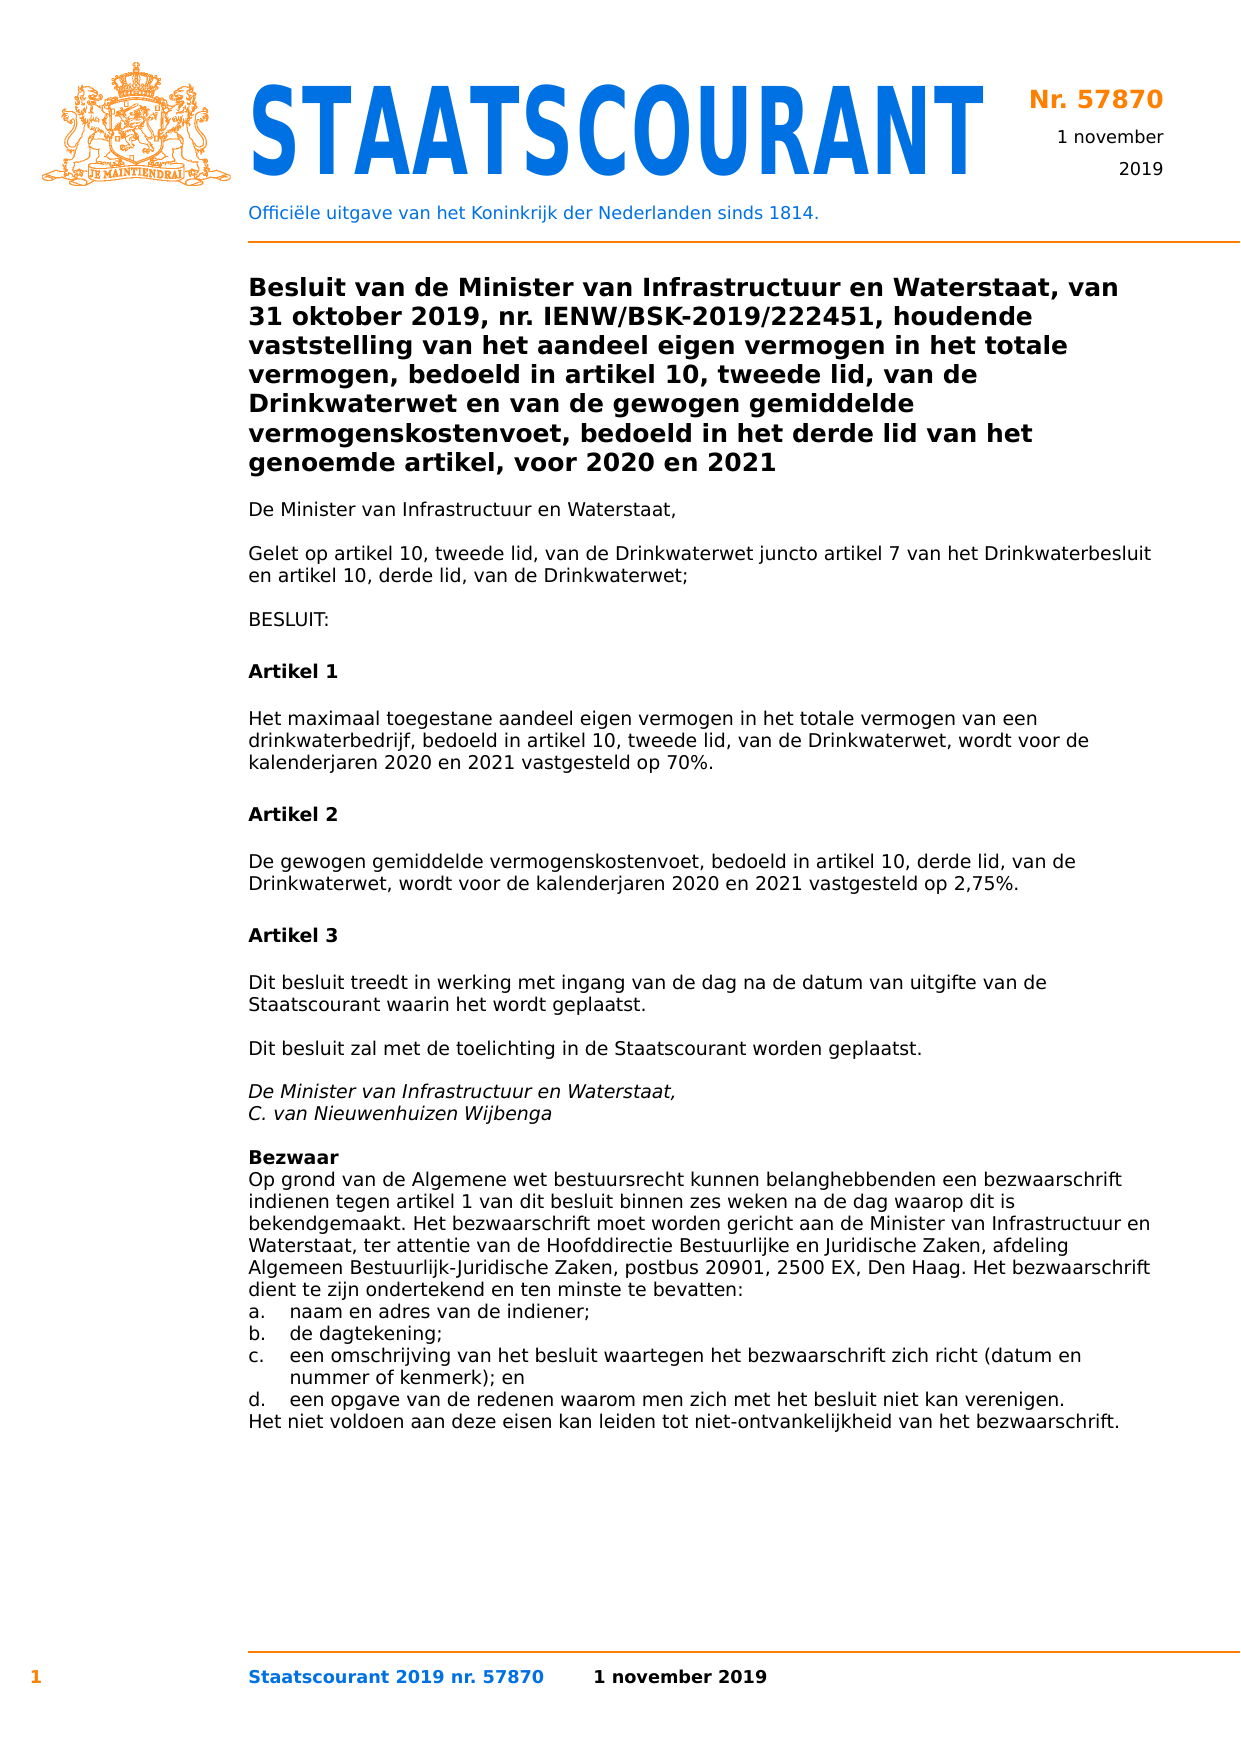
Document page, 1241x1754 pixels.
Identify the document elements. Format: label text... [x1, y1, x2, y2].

text Het niet voldoen aan deze eisen kan leiden tot niet-ontvankelijkheid van het bezwaarschrift. [248, 1411, 1163, 1433]
subtitle Besluit van de Minister van Infrastructuur en Waterstaat, van 31 oktober 2019, nr. IENW/BSK-2019/222451, houdende vaststelling van het aandeel eigen vermogen in het totale vermogen, bedoeld in artikel 10, tweede lid, van de Drinkwaterwet en van de gewogen gemiddelde vermogenskostenvoet, bedoeld in het derde lid van het genoemde artikel, voor 2020 en 2021 [248, 273, 1163, 477]
table_cell 1 november [998, 121, 1240, 153]
text Op grond van de Algemene wet bestuursrecht kunnen belanghebbenden een bezwaarschrift indienen tegen artikel 1 van dit besluit binnen zes weken na de dag waarop dit is bekendgemaakt. Het bezwaarschrift moet worden gericht aan de Minister van Infrastructuur en Waterstaat, ter attentie van de Hoofddirectie Bestuurlijke en Juridische Zaken, afdeling Algemeen Bestuurlijk-Juridische Zaken, postbus 20901, 2500 EX, Den Haag. Het bezwaarschrift dient te zijn ondertekend en ten minste te bevatten: [248, 1169, 1163, 1301]
table_header Nr. 57870 [998, 62, 1240, 121]
table_cell Officiële uitgave van het Koninkrijk der Nederlanden sinds 1814. [248, 203, 1240, 241]
text b. de dagtekening; [248, 1323, 1163, 1345]
text De Minister van Infrastructuur en Waterstaat, C. van Nieuwenhuizen Wijbenga [248, 1081, 1163, 1125]
text a. naam en adres van de indiener; [248, 1301, 1163, 1323]
text De Minister van Infrastructuur en Waterstaat, [248, 499, 1163, 521]
text BESLUIT: [248, 609, 1163, 631]
text Het maximaal toegestane aandeel eigen vermogen in het totale vermogen van een drinkwaterbedrijf, bedoeld in artikel 10, tweede lid, van de Drinkwaterwet, wordt voor de kalenderjaren 2020 en 2021 vastgesteld op 70%. [248, 708, 1163, 774]
table_cell 2019 [998, 153, 1240, 203]
text Dit besluit zal met de toelichting in de Staatscourant worden geplaatst. [248, 1037, 1163, 1059]
text c. een omschrijving van het besluit waartegen het bezwaarschrift zich richt (datum en nummer of kenmerk); en [248, 1345, 1163, 1389]
subtitle Artikel 3 [248, 924, 1163, 947]
text Gelet op artikel 10, tweede lid, van de Drinkwaterwet juncto artikel 7 van het Drinkwaterbesluit en artikel 10, derde lid, van de Drinkwaterwet; [248, 543, 1163, 587]
text De gewogen gemiddelde vermogenskostenvoet, bedoeld in artikel 10, derde lid, van de Drinkwaterwet, wordt voor de kalenderjaren 2020 en 2021 vastgesteld op 2,75%. [248, 851, 1163, 894]
text Dit besluit treedt in werking met ingang van de dag na de datum van uitgifte van de Staatscourant waarin het wordt geplaatst. [248, 972, 1163, 1016]
table_header [25, 62, 248, 241]
table_header STAATSCOURANT [248, 62, 998, 203]
text Bezwaar [248, 1147, 1163, 1169]
picture [41, 62, 231, 186]
text d. een opgave van de redenen waarom men zich met het besluit niet kan verenigen. [248, 1389, 1163, 1411]
subtitle Artikel 1 [248, 661, 1163, 683]
subtitle Artikel 2 [248, 804, 1163, 826]
